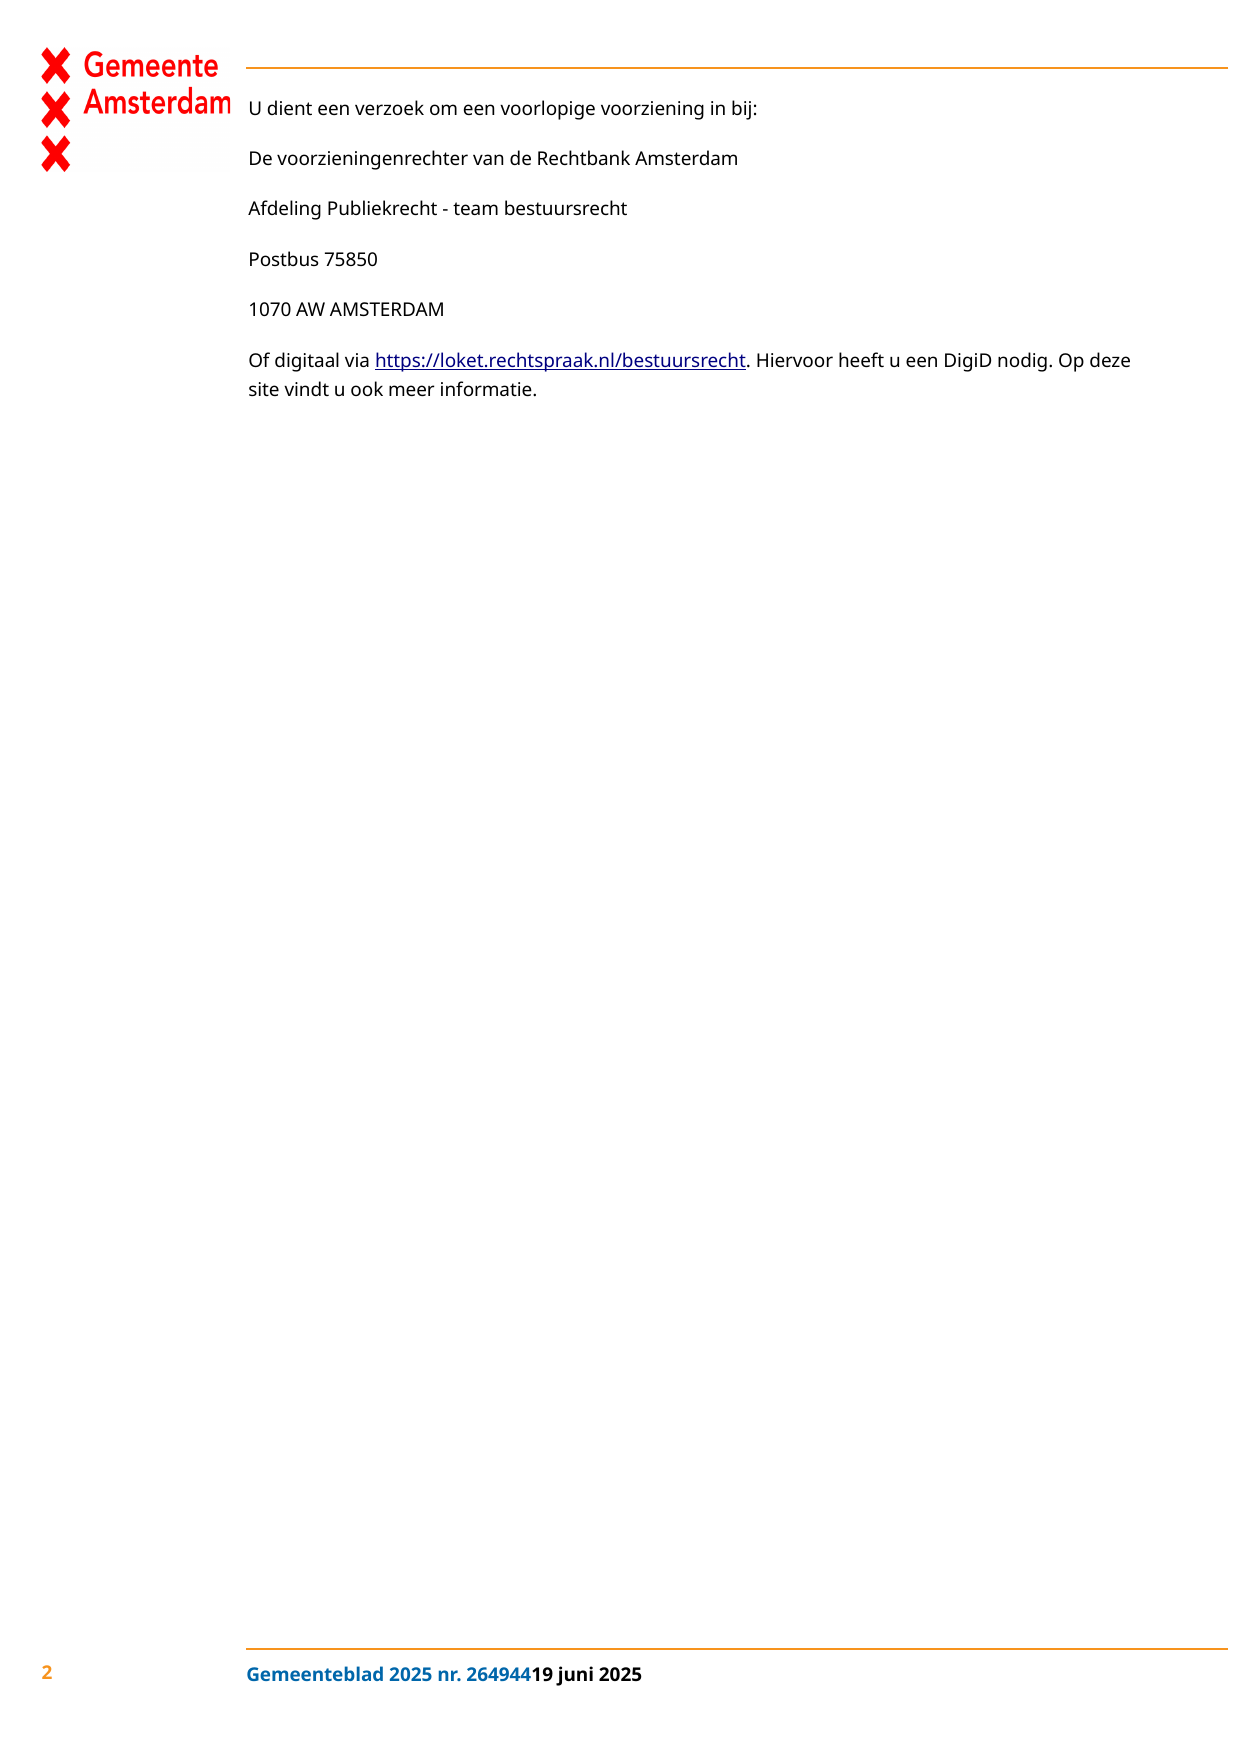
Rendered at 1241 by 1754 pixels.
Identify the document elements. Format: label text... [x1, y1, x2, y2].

text De voorzieningenrechter van de Rechtbank Amsterdam [248, 145, 1152, 171]
text Afdeling Publiekrecht - team bestuursrecht [248, 196, 1152, 221]
text Postbus 75850 [248, 246, 1152, 272]
picture [41, 47, 231, 172]
text 1070 AW AMSTERDAM [248, 296, 1152, 322]
text U dient een verzoek om een voorlopige voorziening in bij: [248, 95, 1152, 121]
text Of digitaal via https://loket.rechtspraak.nl/bestuursrecht. Hiervoor heeft u een DigiD nodig. Op deze site vindt u ook meer informatie. [248, 347, 1152, 402]
